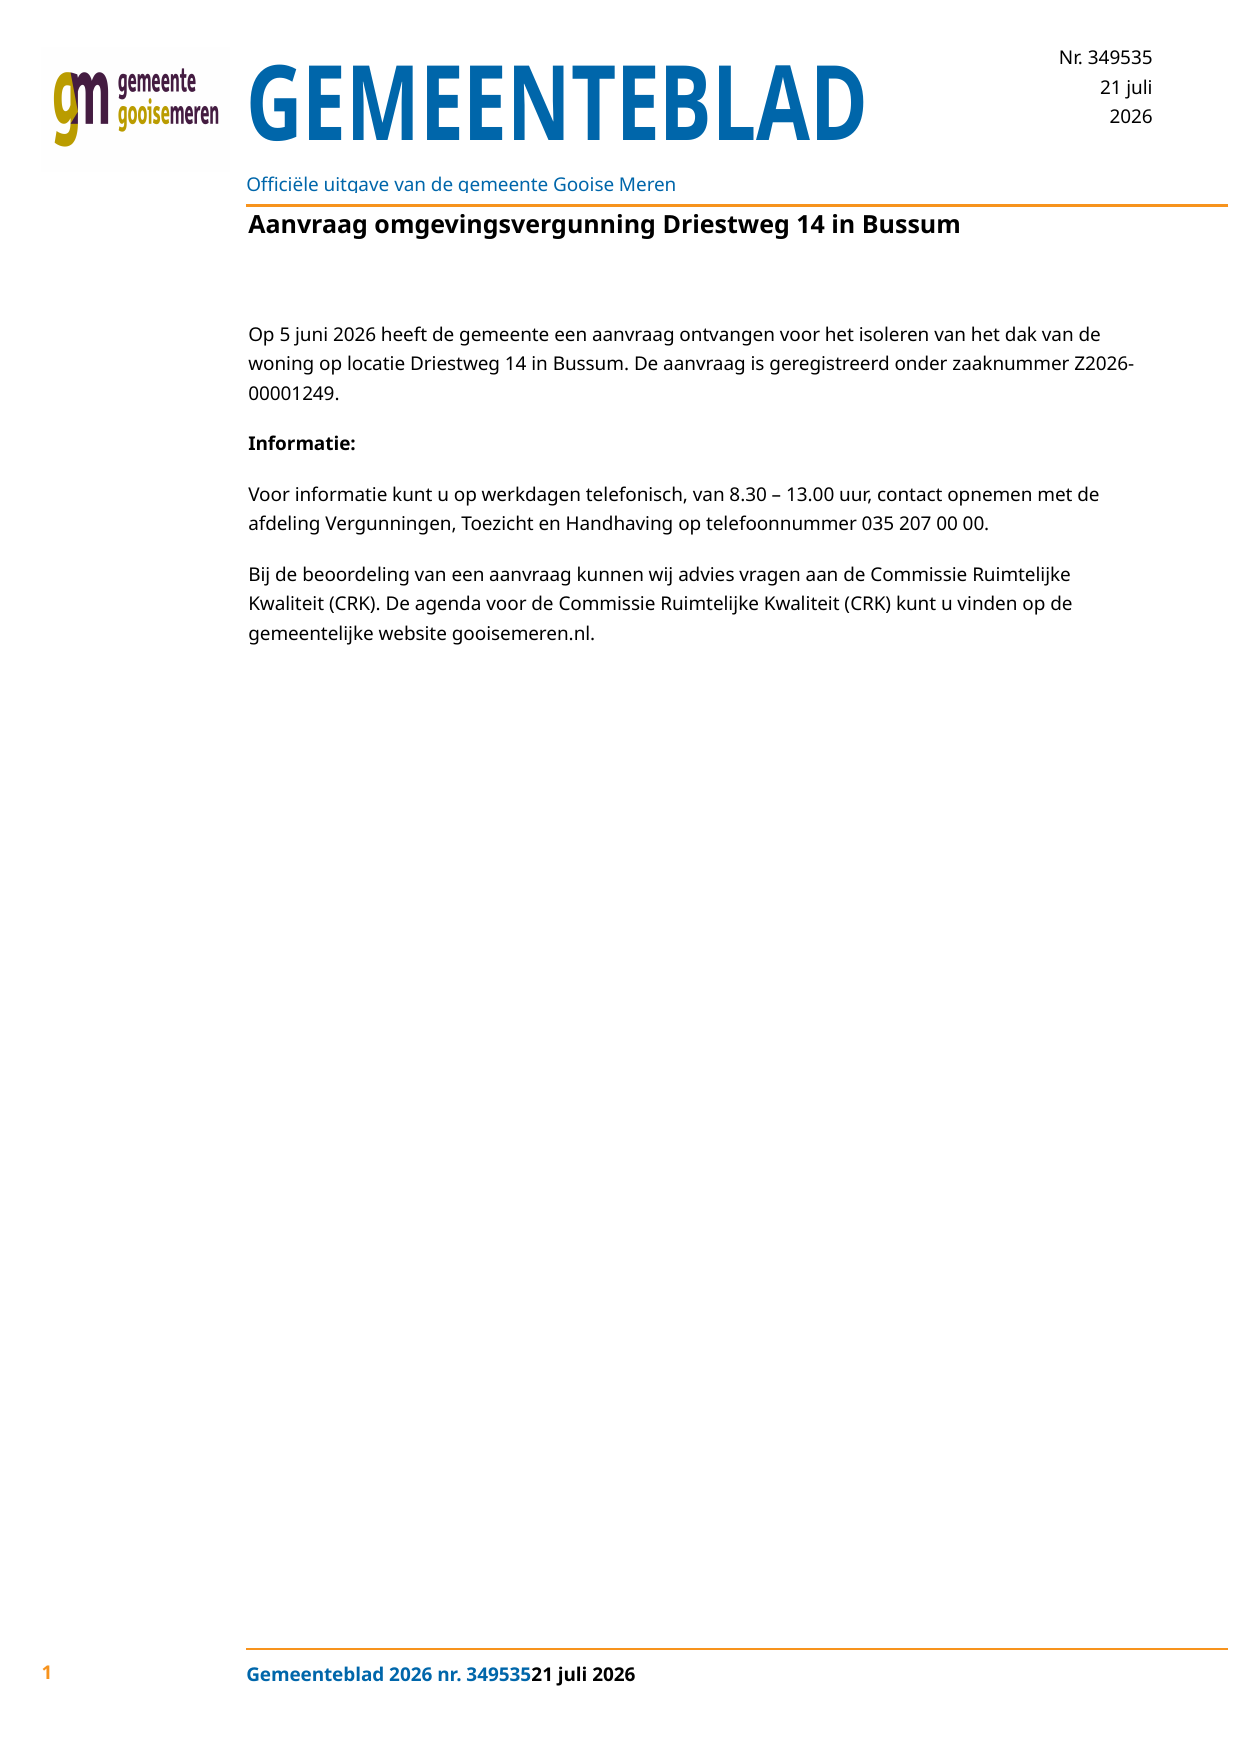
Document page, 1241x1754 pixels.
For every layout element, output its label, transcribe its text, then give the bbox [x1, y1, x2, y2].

text Voor informatie kunt u op werkdagen telefonisch, van 8.30 – 13.00 uur, contact opnemen met de afdeling Vergunningen, Toezicht en Handhaving op telefoonnummer 035 207 00 00. [248, 481, 1152, 536]
text Informatie: [248, 430, 1152, 456]
text Op 5 juni 2026 heeft de gemeente een aanvraag ontvangen voor het isoleren van het dak van de woning op locatie Driestweg 14 in Bussum. De aanvraag is geregistreerd onder zaaknummer Z2026-00001249. [248, 321, 1152, 406]
text Bij de beoordeling van een aanvraag kunnen wij advies vragen aan de Commissie Ruimtelijke Kwaliteit (CRK). De agenda voor de Commissie Ruimtelijke Kwaliteit (CRK) kunt u vinden op de gemeentelijke website gooisemeren.nl. [248, 561, 1152, 646]
picture [41, 47, 231, 172]
text Aanvraag omgevingsvergunning Driestweg 14 in Bussum [248, 207, 1152, 241]
